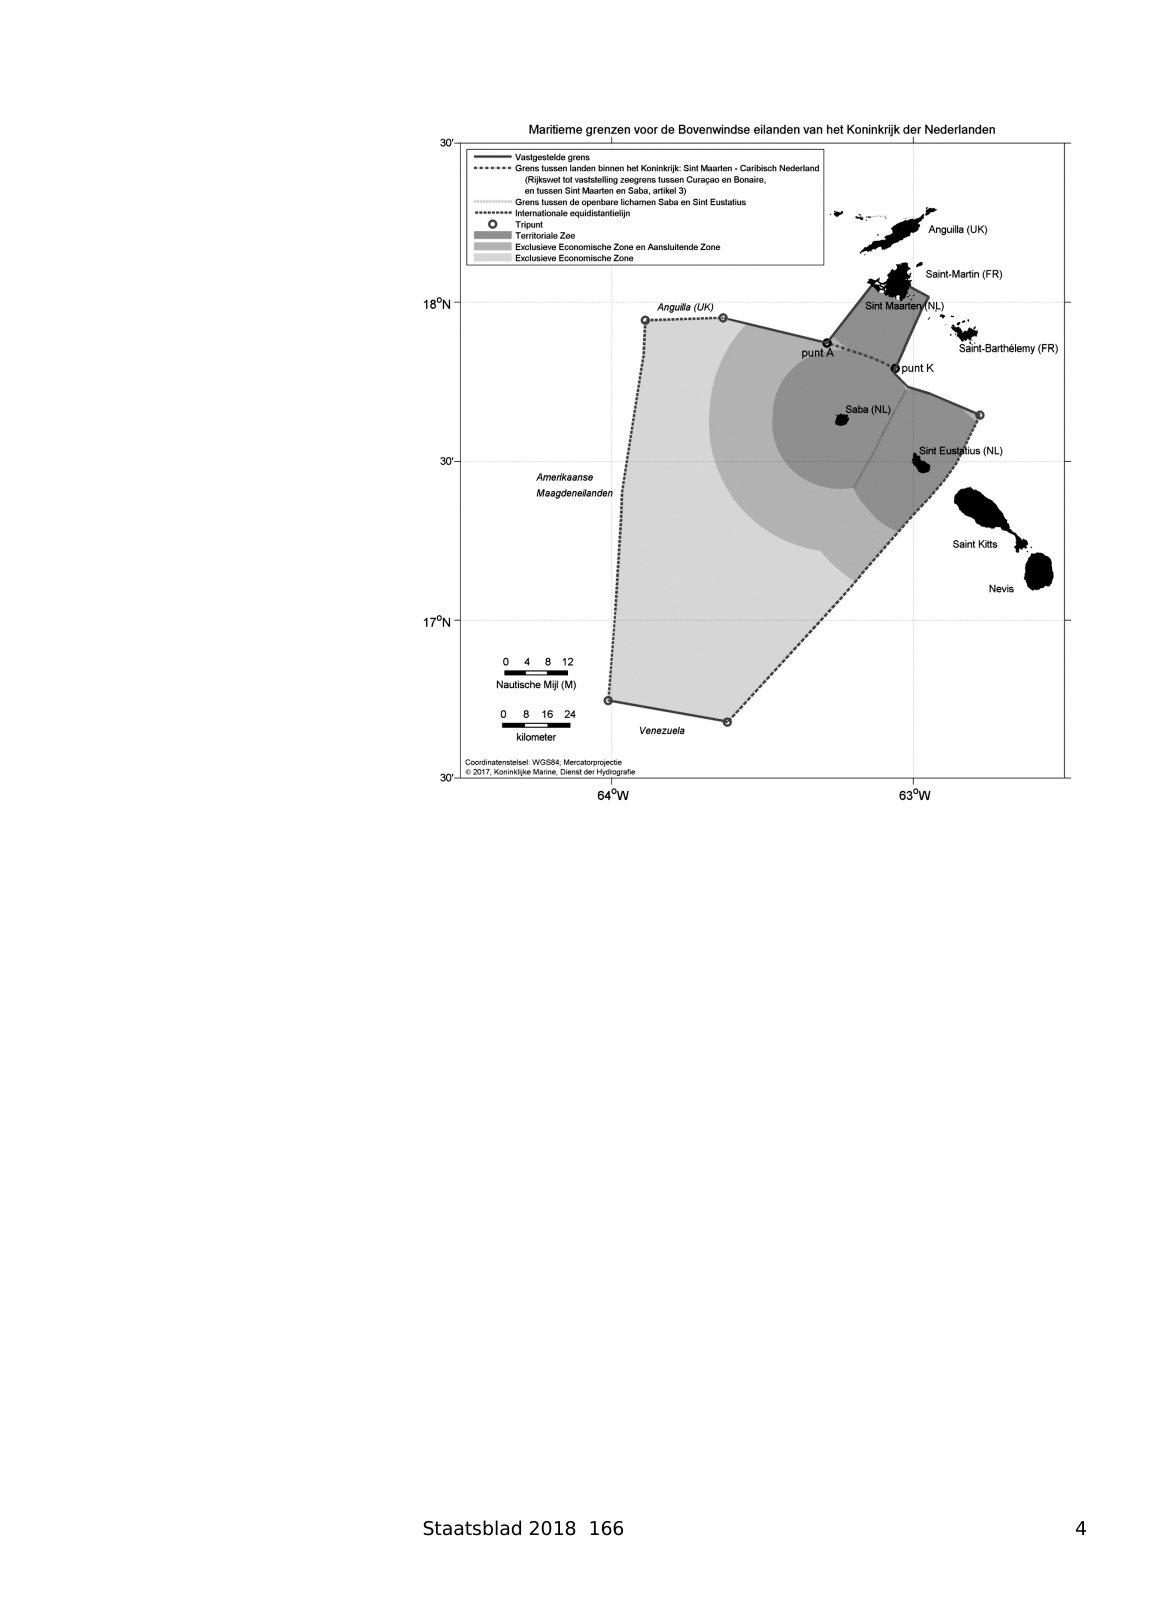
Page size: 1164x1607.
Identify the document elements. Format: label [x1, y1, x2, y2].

picture [422, 122, 1072, 802]
